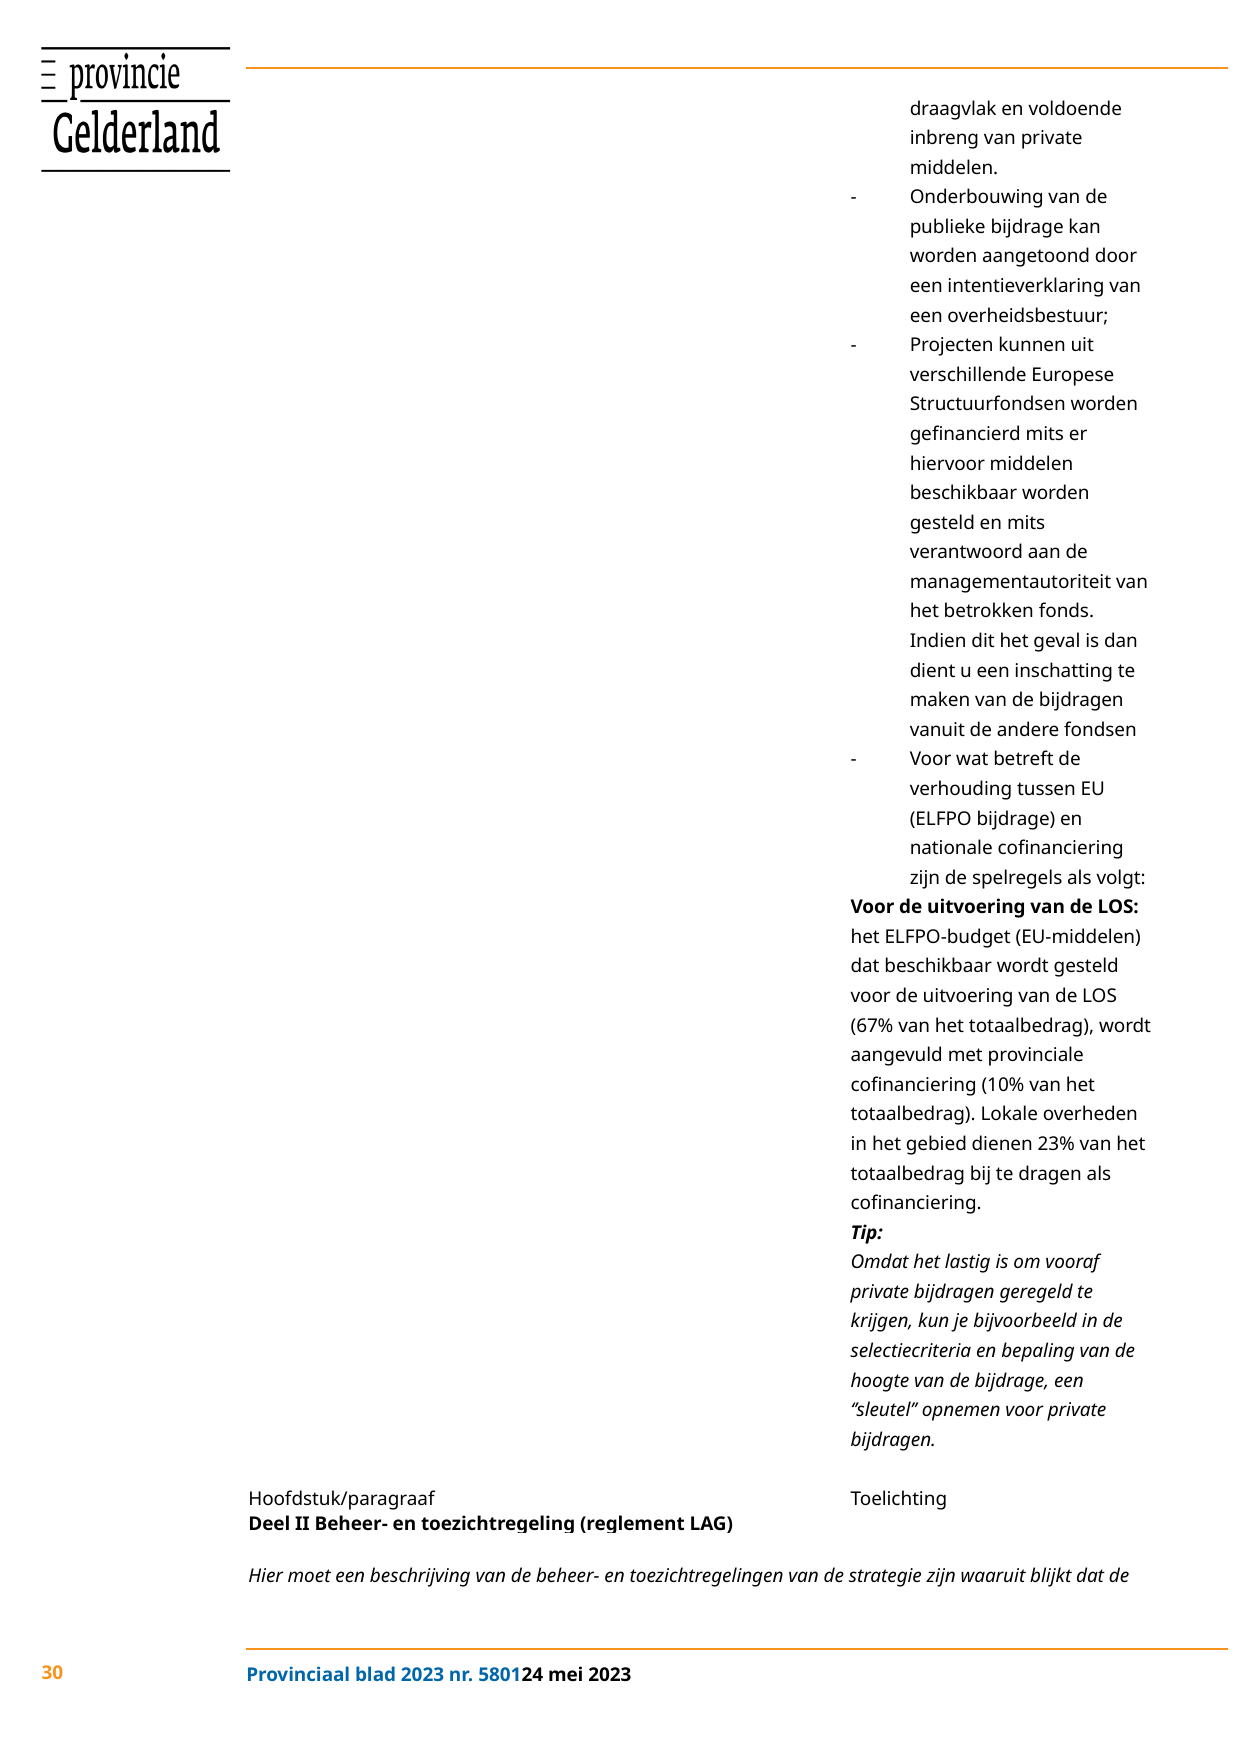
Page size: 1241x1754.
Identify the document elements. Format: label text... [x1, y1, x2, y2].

table_cell [248, 95, 549, 1452]
picture [41, 47, 231, 172]
table_header Hoofdstuk/paragraaf [248, 1485, 850, 1510]
table_cell draagvlak en voldoende inbreng van private middelen. Onderbouwing van de publieke bijdrage kan worden aangetoond door een intentieverklaring van een overheidsbestuur; Projecten kunnen uit verschillende Europese Structuurfondsen worden gefinancierd mits er hiervoor middelen beschikbaar worden gesteld en mits verantwoord aan de managementautoriteit van het betrokken fonds. Indien dit het geval is dan dient u een inschatting te maken van de bijdragen vanuit de andere fondsen Voor wat betreft de verhouding tussen EU (ELFPO bijdrage) en nationale cofinanciering zijn de spelregels als volgt: Voor de uitvoering van de LOS: het ELFPO-budget (EU-middelen) dat beschikbaar wordt gesteld voor de uitvoering van de LOS (67% van het totaalbedrag), wordt aangevuld met provinciale cofinanciering (10% van het totaalbedrag). Lokale overheden in het gebied dienen 23% van het totaalbedrag bij te dragen als cofinanciering. Tip: Omdat het lastig is om vooraf private bijdragen geregeld te krijgen, kun je bijvoorbeeld in de selectiecriteria en bepaling van de hoogte van de bijdrage, een ‘’sleutel’’ opnemen voor private bijdragen. [850, 95, 1152, 1452]
table_cell Deel II Beheer- en toezichtregeling (reglement LAG) Hier moet een beschrijving van de beheer- en toezichtregelingen van de strategie zijn waaruit blijkt dat de [248, 1510, 1152, 1587]
table_cell [549, 95, 850, 1452]
table_header Toelichting [850, 1485, 1152, 1510]
